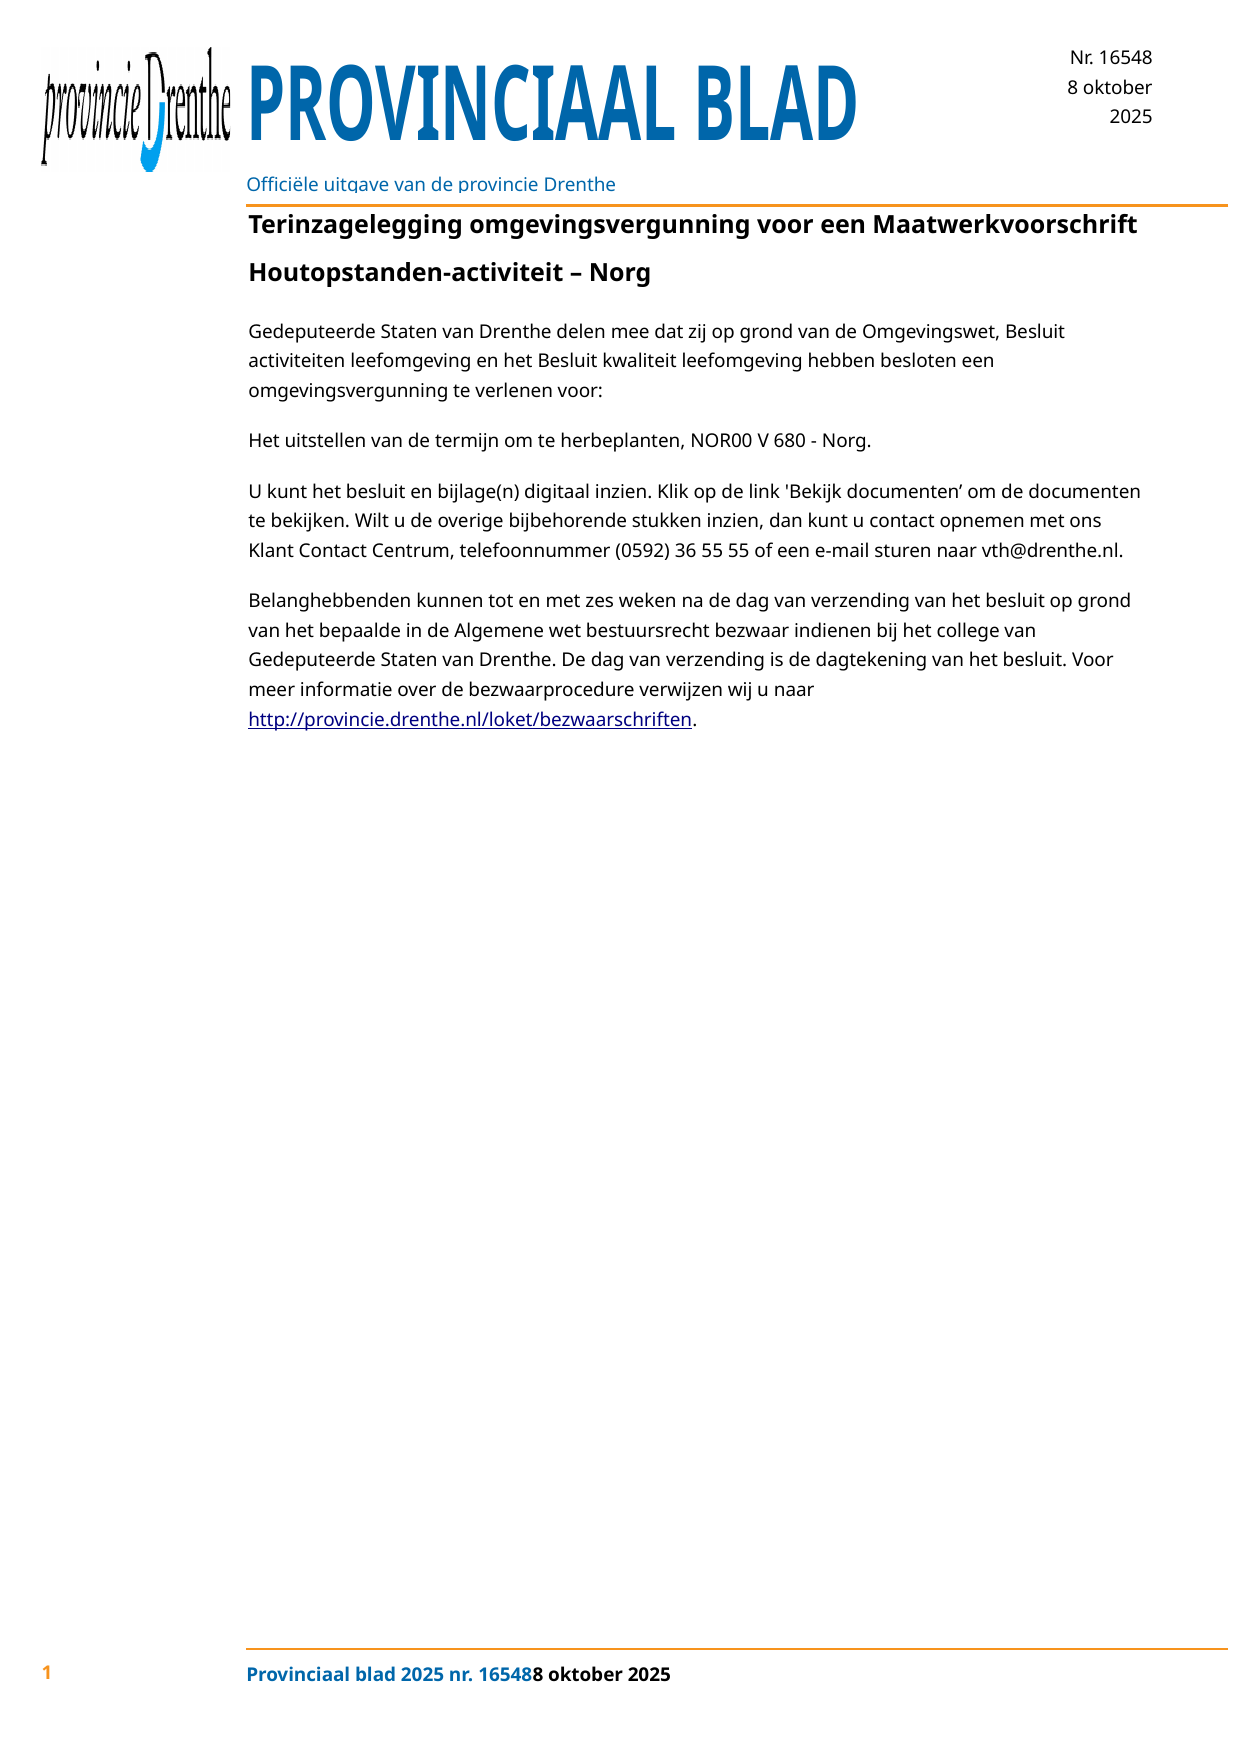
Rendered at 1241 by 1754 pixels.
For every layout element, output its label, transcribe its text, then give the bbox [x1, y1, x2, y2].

picture [41, 47, 231, 172]
text Belanghebbenden kunnen tot en met zes weken na de dag van verzending van het besluit op grond van het bepaalde in de Algemene wet bestuursrecht bezwaar indienen bij het college van Gedeputeerde Staten van Drenthe. De dag van verzending is de dagtekening van het besluit. Voor meer informatie over de bezwaarprocedure verwijzen wij u naar http://provincie.drenthe.nl/loket/bezwaarschriften. [248, 587, 1152, 732]
text Gedeputeerde Staten van Drenthe delen mee dat zij op grond van de Omgevingswet, Besluit activiteiten leefomgeving en het Besluit kwaliteit leefomgeving hebben besloten een omgevingsvergunning te verlenen voor: [248, 318, 1152, 403]
text U kunt het besluit en bijlage(n) digitaal inzien. Klik op de link 'Bekijk documenten’ om de documenten te bekijken. Wilt u de overige bijbehorende stukken inzien, dan kunt u contact opnemen met ons Klant Contact Centrum, telefoonnummer (0592) 36 55 55 of een e-mail sturen naar vth@drenthe.nl. [248, 478, 1152, 563]
text Het uitstellen van de termijn om te herbeplanten, NOR00 V 680 - Norg. [248, 427, 1152, 453]
text Terinzagelegging omgevingsvergunning voor een Maatwerkvoorschrift Houtopstanden-activiteit – Norg [248, 207, 1152, 288]
